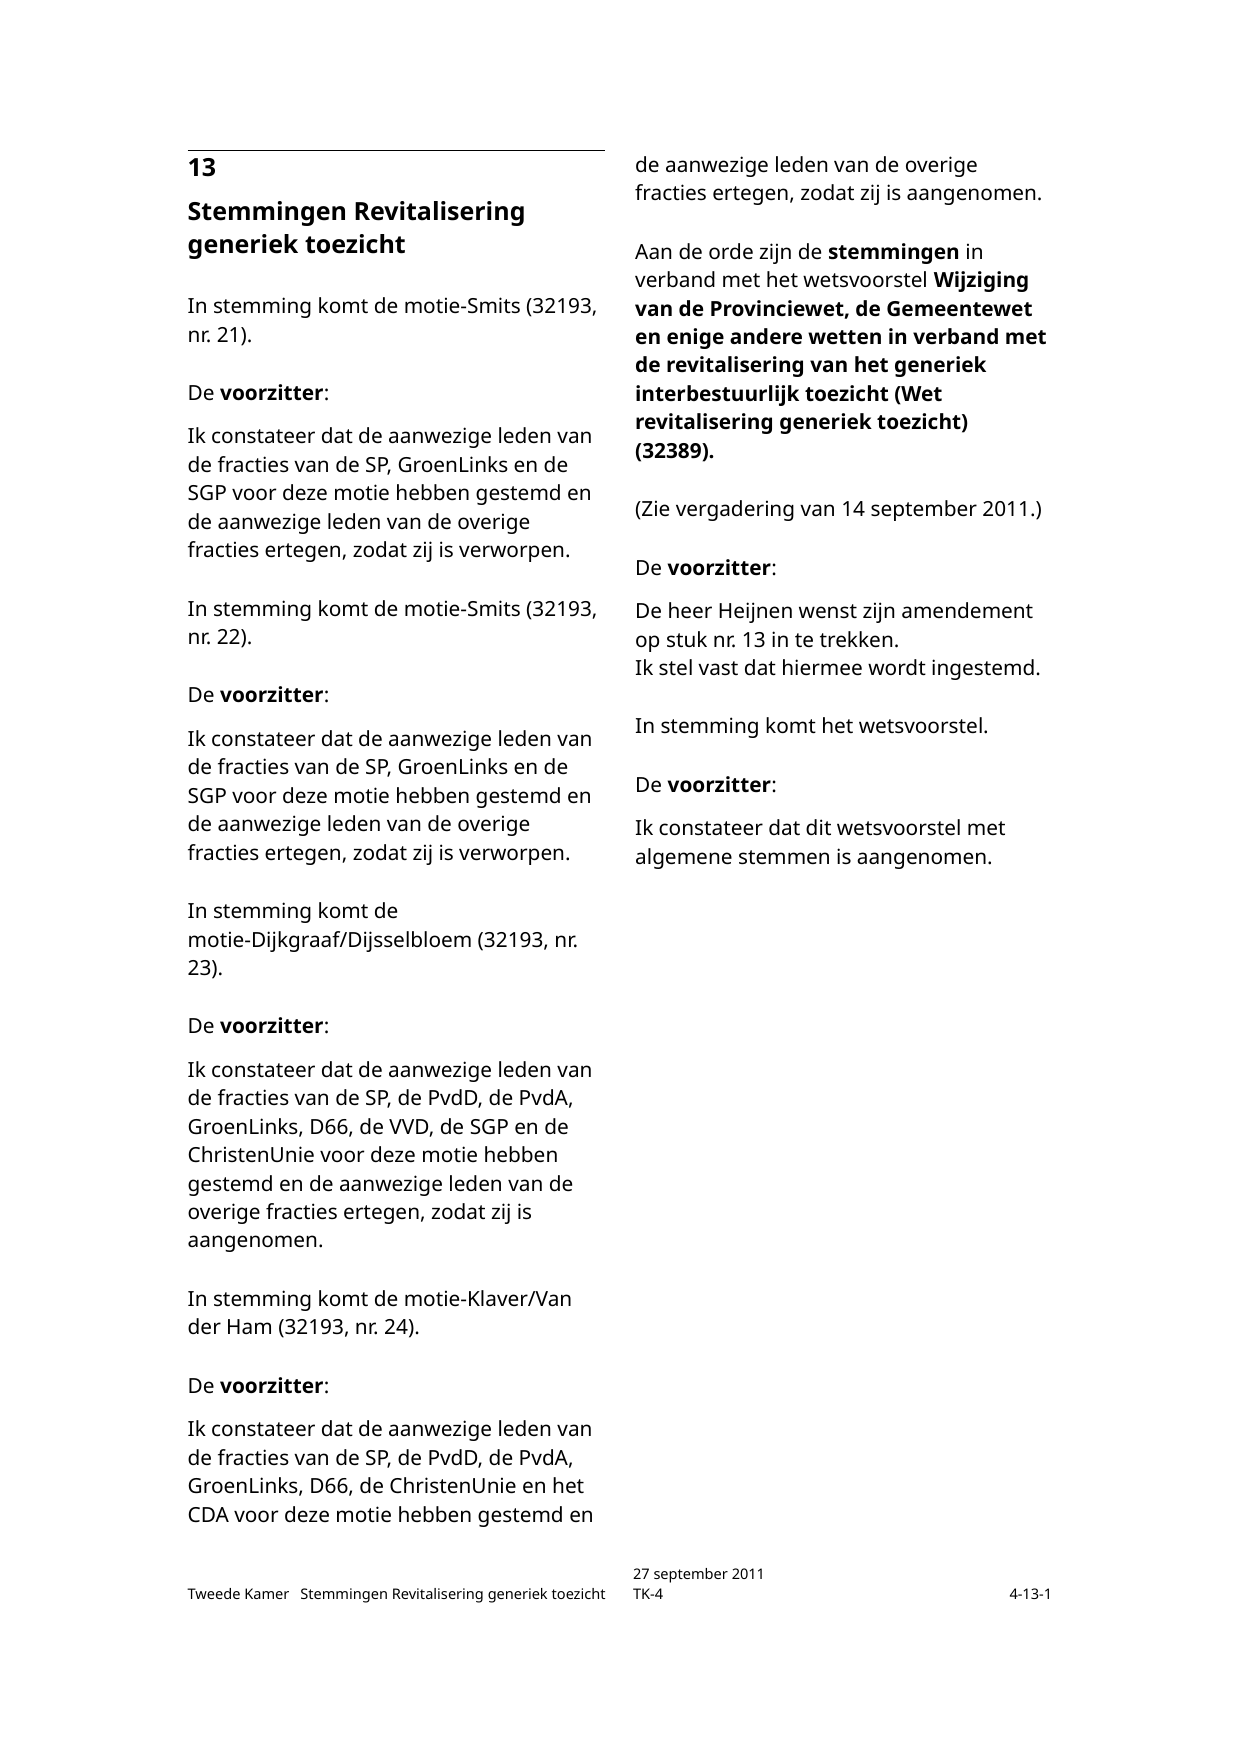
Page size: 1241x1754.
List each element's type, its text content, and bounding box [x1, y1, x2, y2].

text De voorzitter: [635, 553, 1053, 581]
text Stemmingen Revitalisering generiek toezicht [187, 193, 605, 261]
text Ik constateer dat de aanwezige leden van de fracties van de SP, de PvdD, de PvdA, GroenLinks, D66, de ChristenUnie en het CDA voor deze motie hebben gestemd en [187, 1414, 605, 1528]
text De voorzitter: [187, 378, 605, 407]
text In stemming komt de motie-Dijkgraaf/Dijsselbloem (32193, nr. 23). [187, 896, 605, 982]
text In stemming komt de motie-Smits (32193, nr. 22). [187, 594, 605, 651]
text De voorzitter: [187, 681, 605, 709]
text De voorzitter: [635, 770, 1053, 798]
text Ik constateer dat de aanwezige leden van de fracties van de SP, GroenLinks en de SGP voor deze motie hebben gestemd en de aanwezige leden van de overige fracties ertegen, zodat zij is verworpen. [187, 422, 605, 564]
text Ik constateer dat dit wetsvoorstel met algemene stemmen is aangenomen. [635, 813, 1053, 870]
text 13 [187, 151, 605, 184]
text In stemming komt het wetsvoorstel. [635, 712, 1053, 740]
text De voorzitter: [187, 1371, 605, 1399]
text Ik constateer dat de aanwezige leden van de fracties van de SP, de PvdD, de PvdA, GroenLinks, D66, de VVD, de SGP en de ChristenUnie voor deze motie hebben gestemd en de aanwezige leden van de overige fracties ertegen, zodat zij is aangenomen. [187, 1055, 605, 1254]
text Ik constateer dat de aanwezige leden van de fracties van de SP, GroenLinks en de SGP voor deze motie hebben gestemd en de aanwezige leden van de overige fracties ertegen, zodat zij is verworpen. [187, 724, 605, 866]
text (Zie vergadering van 14 september 2011.) [635, 494, 1053, 523]
text Ik stel vast dat hiermee wordt ingestemd. [635, 653, 1053, 682]
text Aan de orde zijn de stemmingen in verband met het wetsvoorstel Wijziging van de Provinciewet, de Gemeentewet en enige andere wetten in verband met de revitalisering van het generiek interbestuurlijk toezicht (Wet revitalisering generiek toezicht) (32389). [635, 237, 1053, 464]
text In stemming komt de motie-Smits (32193, nr. 21). [187, 291, 605, 348]
text In stemming komt de motie-Klaver/Van der Ham (32193, nr. 24). [187, 1284, 605, 1341]
text De voorzitter: [187, 1012, 605, 1040]
text de aanwezige leden van de overige fracties ertegen, zodat zij is aangenomen. [635, 150, 1053, 207]
text De heer Heijnen wenst zijn amendement op stuk nr. 13 in te trekken. [635, 596, 1053, 653]
